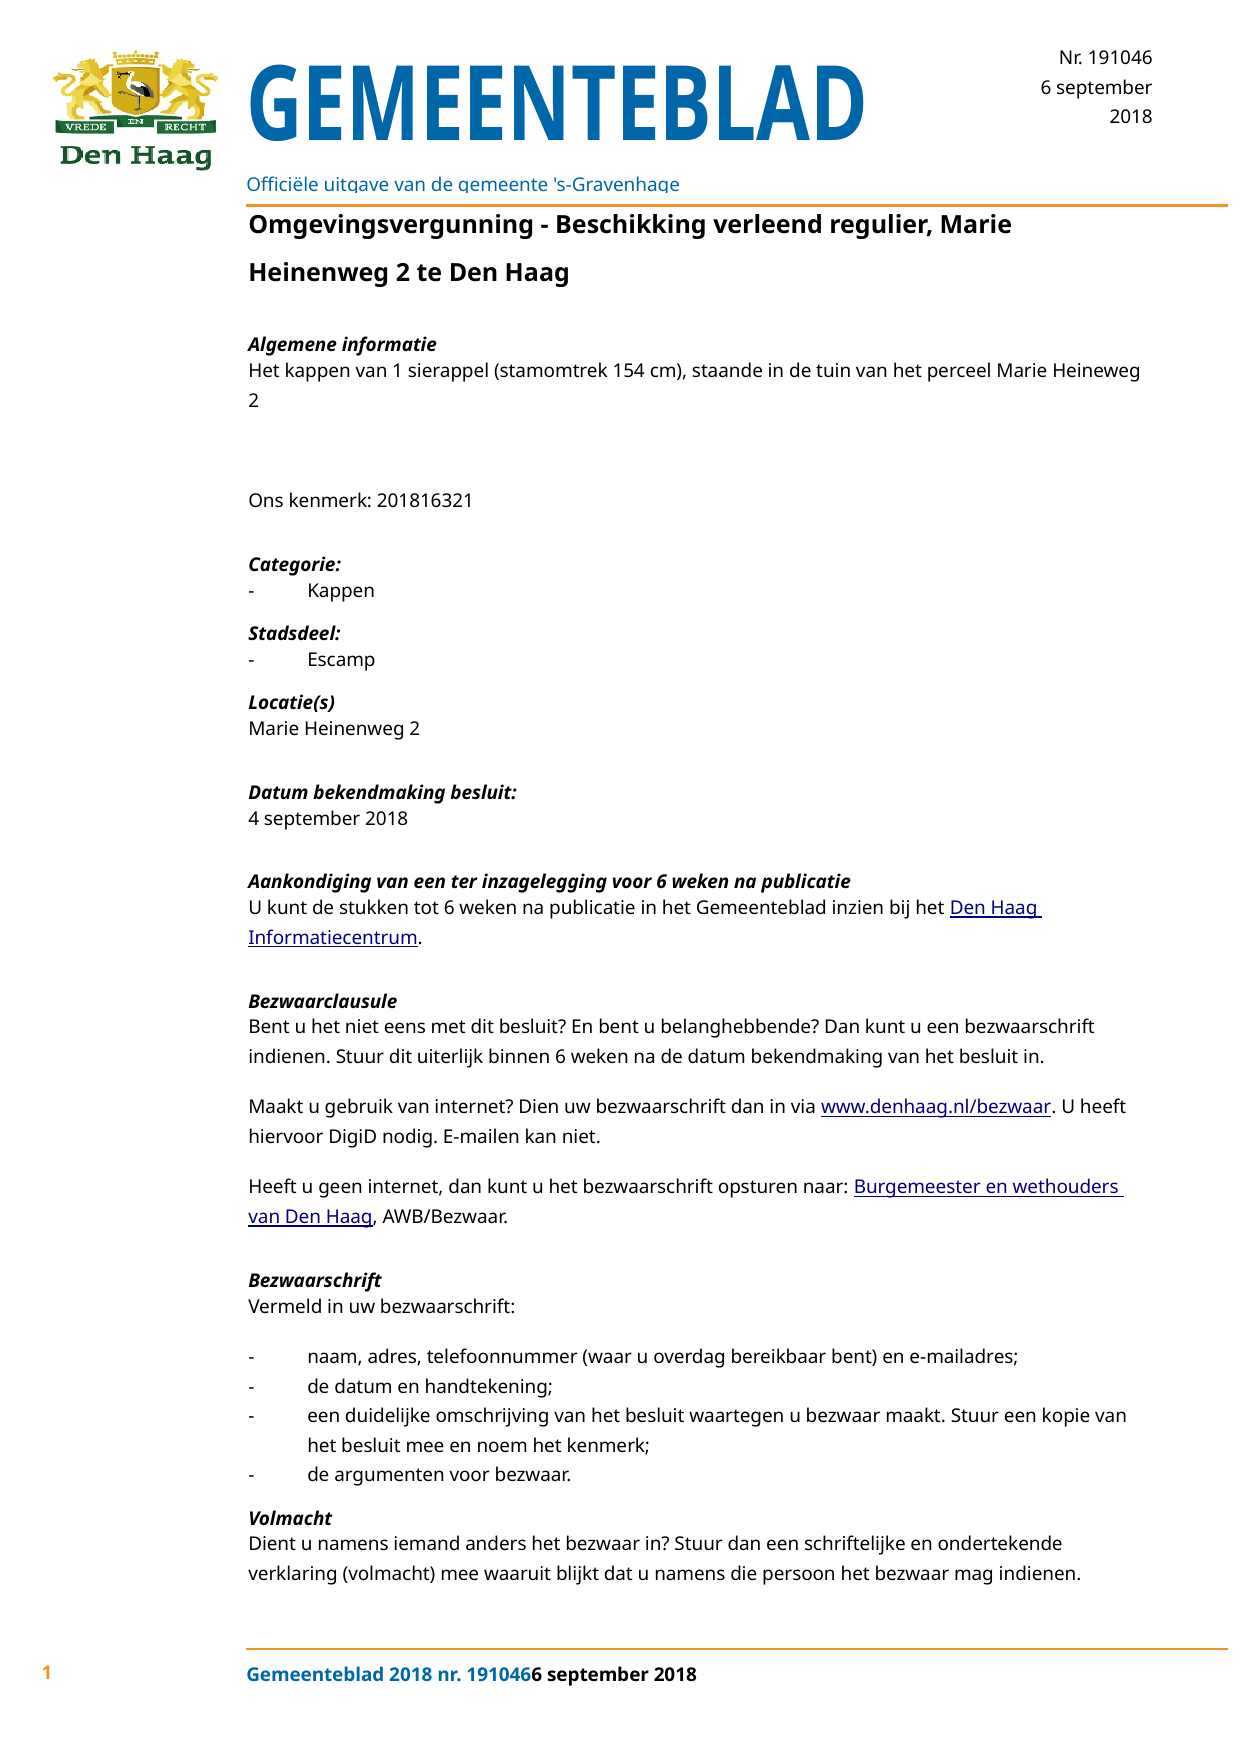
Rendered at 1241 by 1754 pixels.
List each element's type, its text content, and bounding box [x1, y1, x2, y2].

text Locatie(s) [248, 689, 1152, 715]
text Bent u het niet eens met dit besluit? En bent u belanghebbende? Dan kunt u een bezwaarschrift indienen. Stuur dit uiterlijk binnen 6 weken na de datum bekendmaking van het besluit in. [248, 1014, 1152, 1069]
list de datum en handtekening; [248, 1373, 1152, 1399]
text Maakt u gebruik van internet? Dien uw bezwaarschrift dan in via www.denhaag.nl/bezwaar. U heeft hiervoor DigiD nodig. E-mailen kan niet. [248, 1094, 1152, 1149]
text Vermeld in uw bezwaarschrift: [248, 1293, 1152, 1319]
text Stadsdeel: [248, 620, 1152, 646]
text Bezwaarclausule [248, 988, 1152, 1014]
text Heeft u geen internet, dan kunt u het bezwaarschrift opsturen naar: Burgemeester en wethouders van Den Haag, AWB/Bezwaar. [248, 1174, 1152, 1229]
text Ons kenmerk: 201816321 [248, 488, 1152, 513]
text Omgevingsvergunning - Beschikking verleend regulier, Marie Heinenweg 2 te Den Haag [248, 207, 1152, 288]
list een duidelijke omschrijving van het besluit waartegen u bezwaar maakt. Stuur een kopie van het besluit mee en noem het kenmerk; [248, 1402, 1152, 1458]
text Aankondiging van een ter inzagelegging voor 6 weken na publicatie [248, 869, 1152, 894]
text Het kappen van 1 sierappel (stamomtrek 154 cm), staande in de tuin van het perceel Marie Heineweg 2 [248, 357, 1152, 412]
list Escamp [248, 646, 1152, 672]
text Algemene informatie [248, 331, 1152, 357]
text Dient u namens iemand anders het bezwaar in? Stuur dan een schriftelijke en ondertekende verklaring (volmacht) mee waaruit blijkt dat u namens die persoon het bezwaar mag indienen. [248, 1531, 1152, 1586]
text Categorie: [248, 552, 1152, 577]
text Volmacht [248, 1505, 1152, 1531]
text U kunt de stukken tot 6 weken na publicatie in het Gemeenteblad inzien bij het Den Haag Informatiecentrum. [248, 894, 1152, 950]
list de argumenten voor bezwaar. [248, 1462, 1152, 1487]
list Kappen [248, 577, 1152, 603]
list naam, adres, telefoonnummer (waar u overdag bereikbaar bent) en e-mailadres; [248, 1343, 1152, 1369]
text Datum bekendmaking besluit: [248, 779, 1152, 805]
text Bezwaarschrift [248, 1267, 1152, 1293]
picture [41, 47, 231, 172]
text Marie Heinenweg 2 [248, 715, 1152, 741]
text 4 september 2018 [248, 805, 1152, 830]
